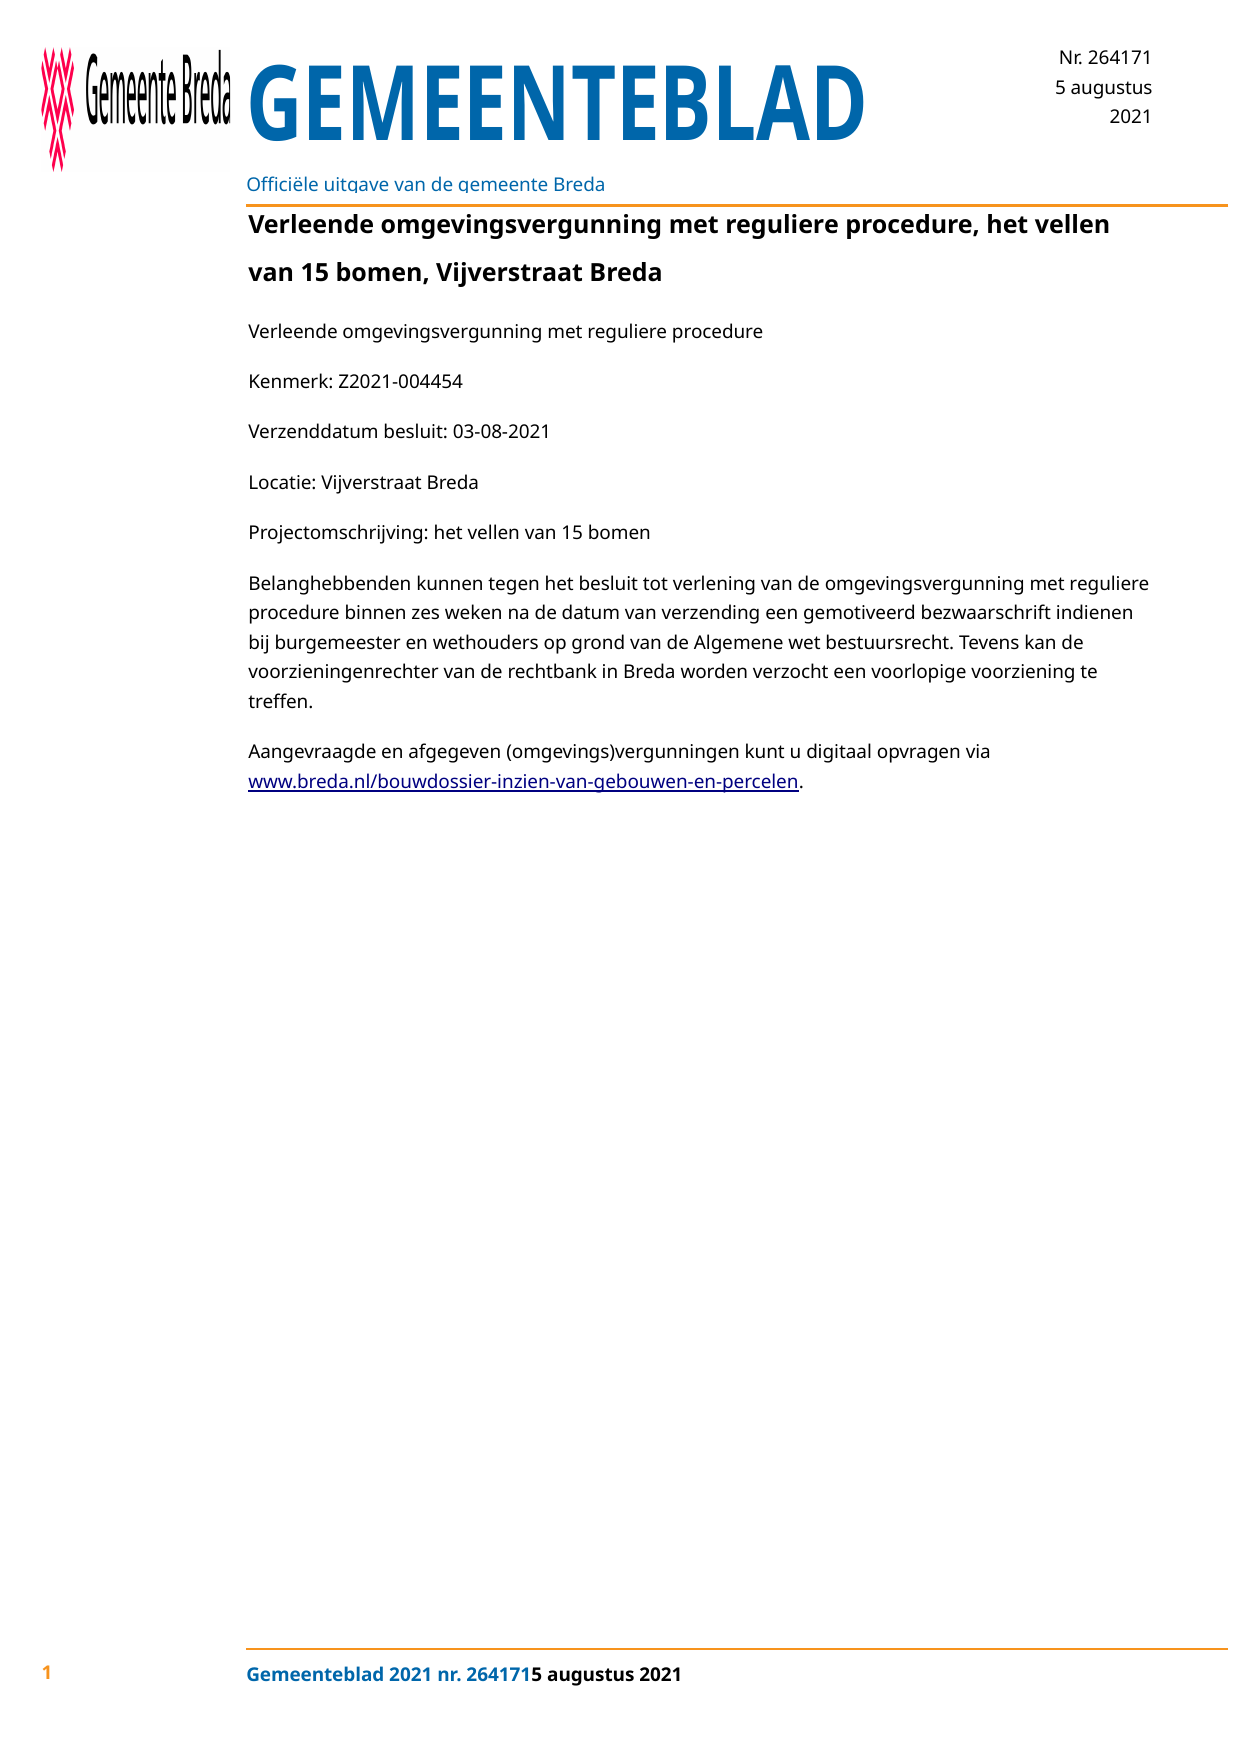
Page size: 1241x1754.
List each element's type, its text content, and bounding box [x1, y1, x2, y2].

text Verzenddatum besluit: 03-08-2021 [248, 419, 1152, 444]
text Kenmerk: Z2021-004454 [248, 368, 1152, 394]
text Projectomschrijving: het vellen van 15 bomen [248, 519, 1152, 545]
text Aangevraagde en afgegeven (omgevings)vergunningen kunt u digitaal opvragen via www.breda.nl/bouwdossier-inzien-van-gebouwen-en-percelen. [248, 739, 1152, 794]
text Locatie: Vijverstraat Breda [248, 469, 1152, 495]
text Verleende omgevingsvergunning met reguliere procedure, het vellen van 15 bomen, Vijverstraat Breda [248, 207, 1152, 288]
text Belanghebbenden kunnen tegen het besluit tot verlening van de omgevingsvergunning met reguliere procedure binnen zes weken na de datum van verzending een gemotiveerd bezwaarschrift indienen bij burgemeester en wethouders op grond van de Algemene wet bestuursrecht. Tevens kan de voorzieningenrechter van de rechtbank in Breda worden verzocht een voorlopige voorziening te treffen. [248, 570, 1152, 714]
picture [41, 47, 231, 172]
text Verleende omgevingsvergunning met reguliere procedure [248, 318, 1152, 344]
